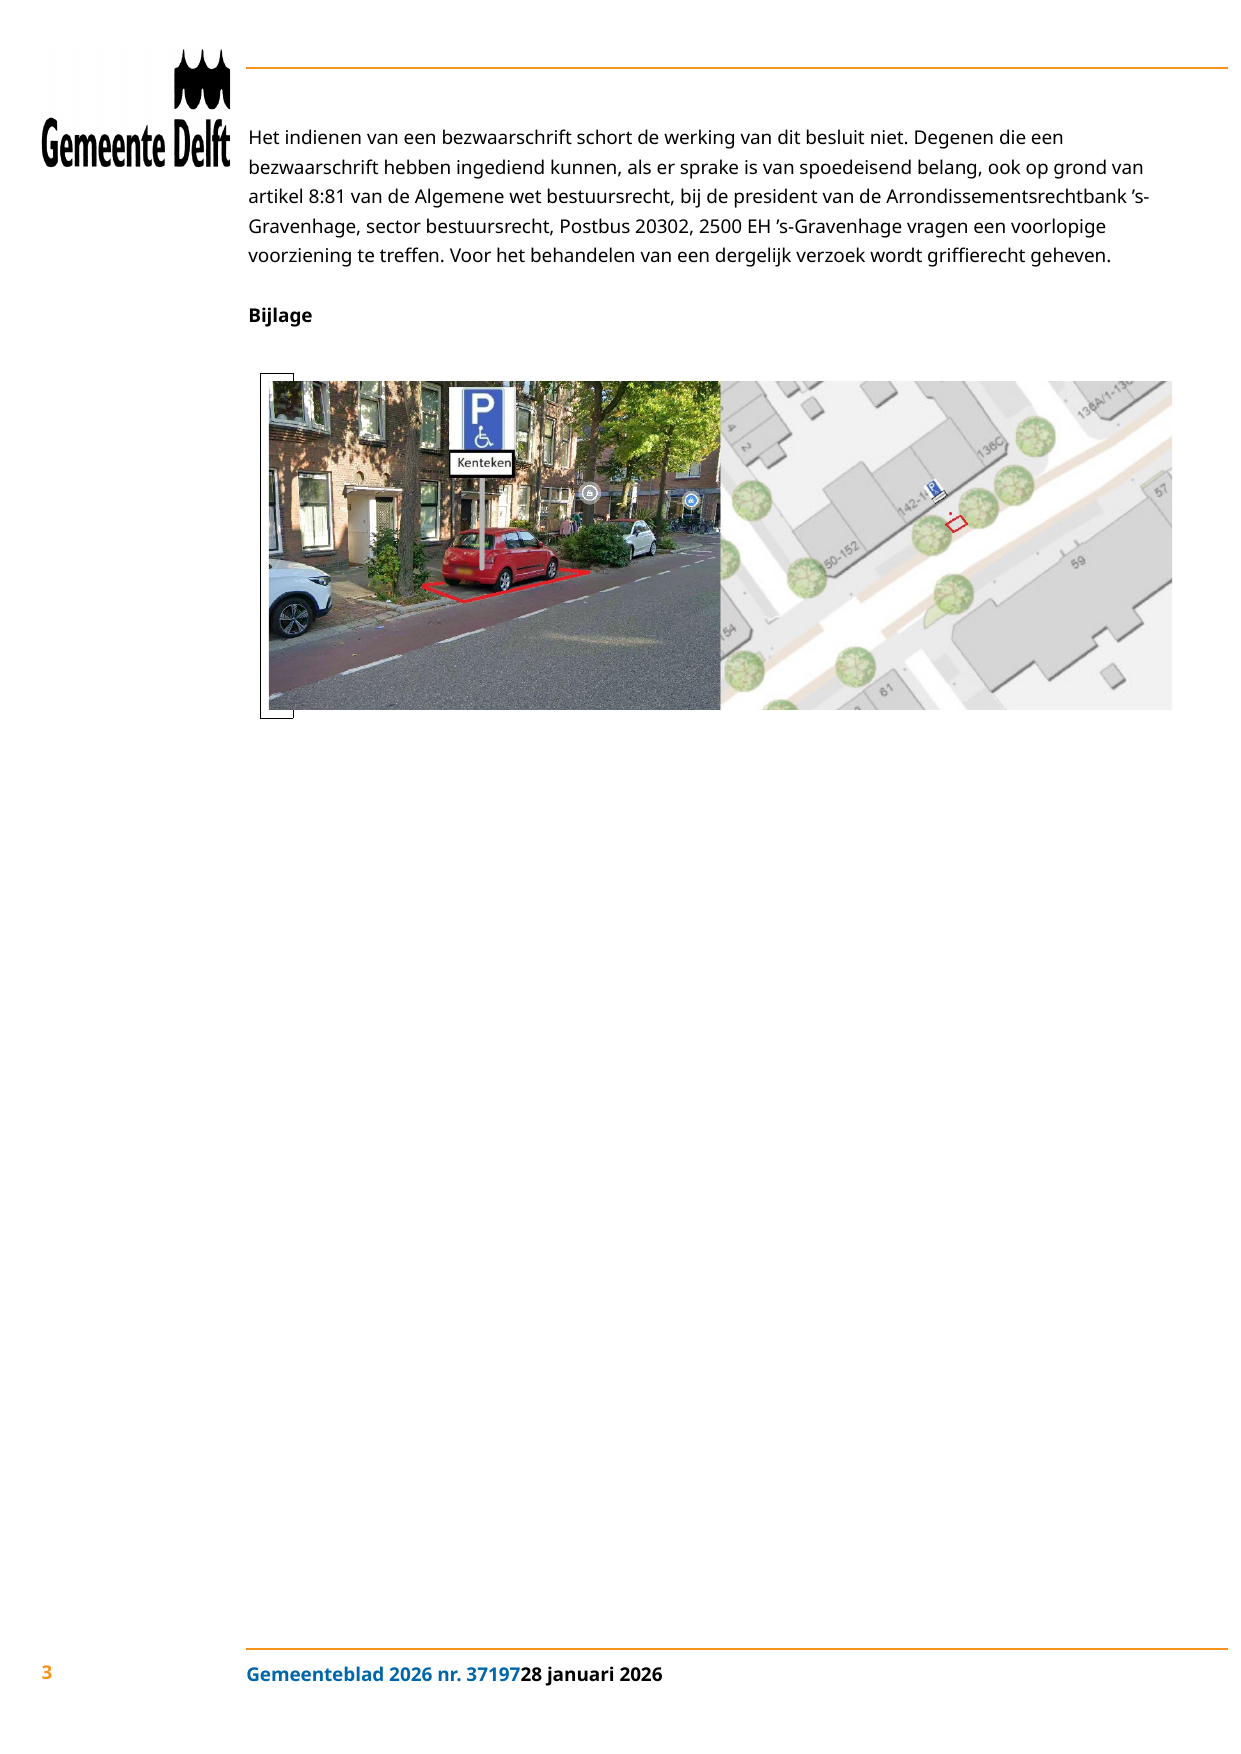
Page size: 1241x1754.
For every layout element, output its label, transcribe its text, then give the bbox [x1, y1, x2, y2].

picture [41, 47, 231, 172]
text Het indienen van een bezwaarschrift schort de werking van dit besluit niet. Degenen die een bezwaarschrift hebben ingediend kunnen, als er sprake is van spoedeisend belang, ook op grond van artikel 8:81 van de Algemene wet bestuursrecht, bij de president van de Arrondissementsrechtbank ’s-Gravenhage, sector bestuursrecht, Postbus 20302, 2500 EH ’s-Gravenhage vragen een voorlopige voorziening te treffen. Voor het behandelen van een dergelijk verzoek wordt griffierecht geheven. [248, 124, 1152, 268]
picture [268, 381, 1173, 710]
text Bijlage [248, 302, 1152, 328]
